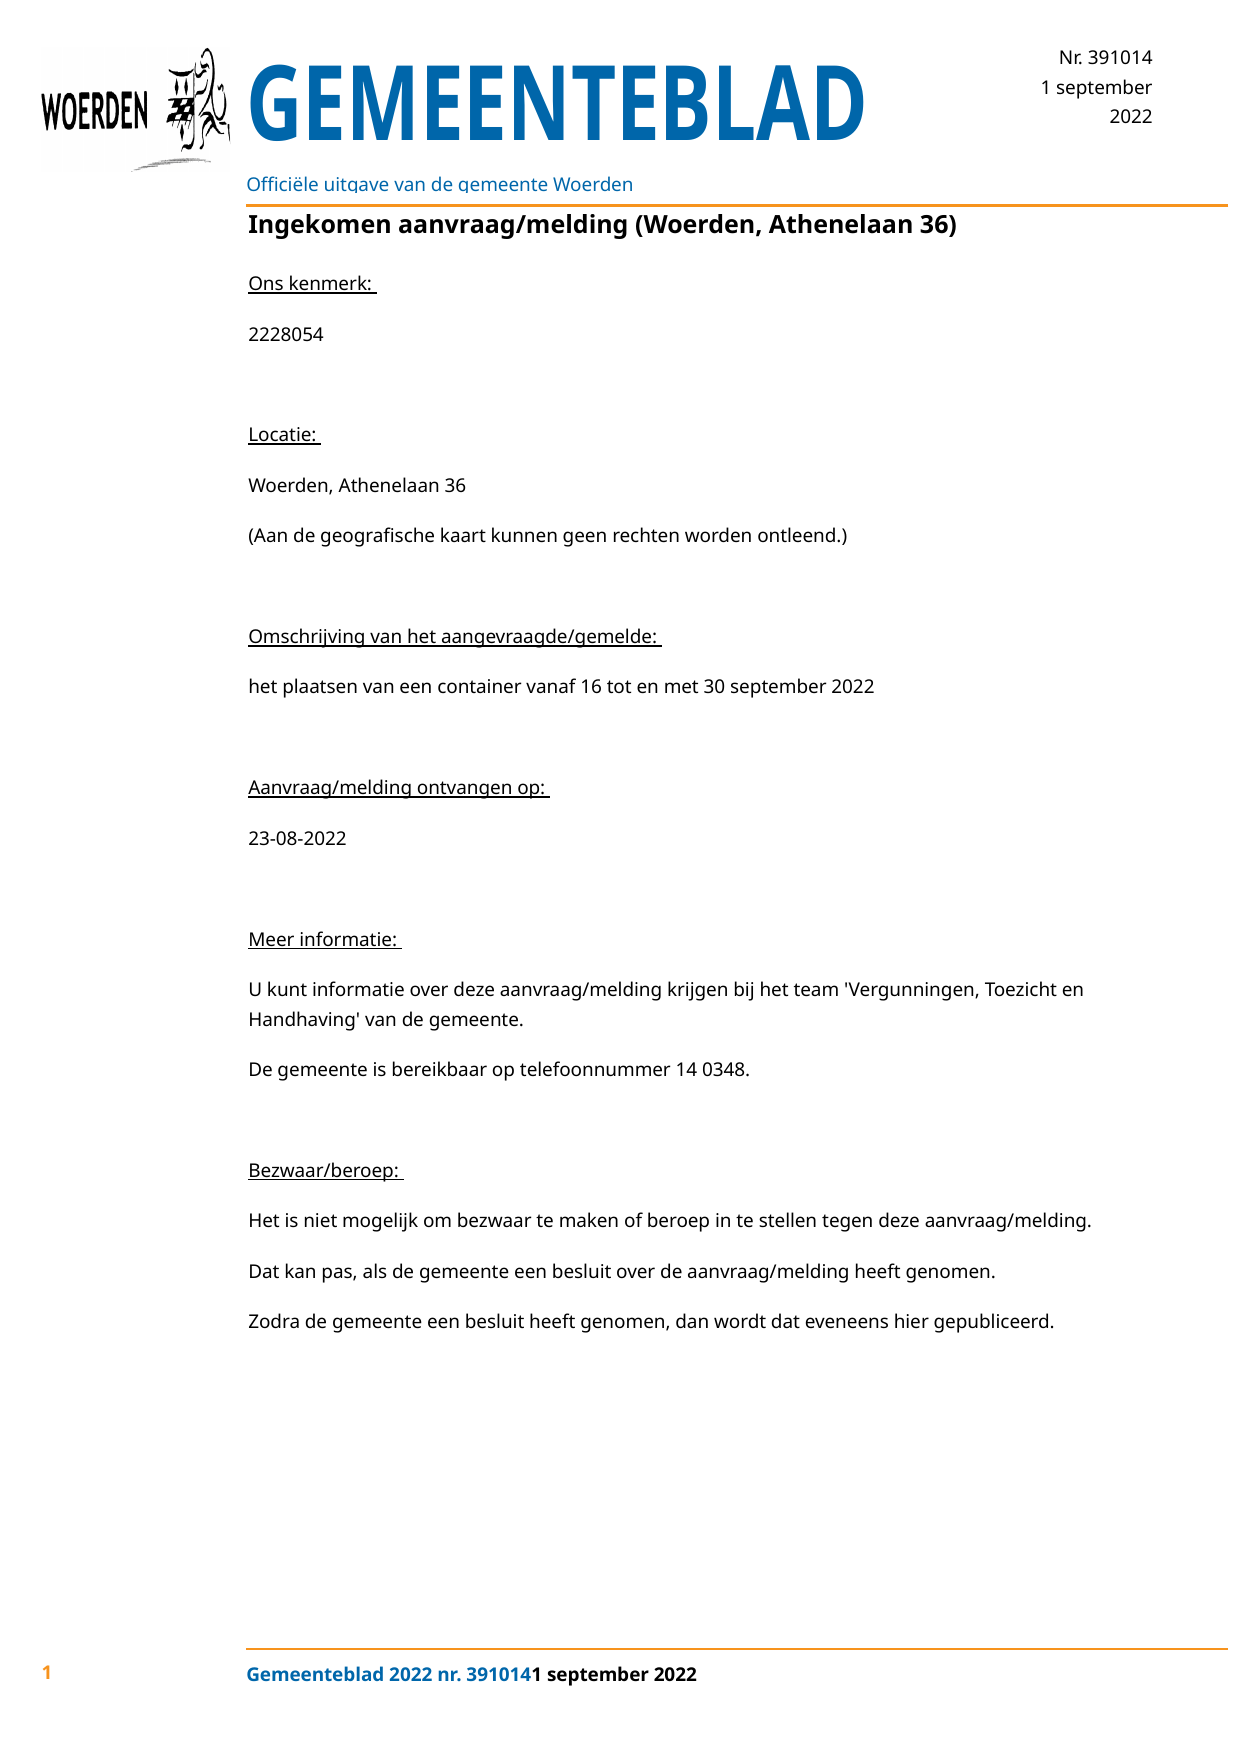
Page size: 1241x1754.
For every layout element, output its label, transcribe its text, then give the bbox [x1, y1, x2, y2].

text Meer informatie: [248, 926, 1152, 951]
text Ons kenmerk: [248, 270, 1152, 296]
text Woerden, Athenelaan 36 [248, 472, 1152, 498]
text Dat kan pas, als de gemeente een besluit over de aanvraag/melding heeft genomen. [248, 1258, 1152, 1283]
text U kunt informatie over deze aanvraag/melding krijgen bij het team 'Vergunningen, Toezicht en Handhaving' van de gemeente. [248, 976, 1152, 1031]
text (Aan de geografische kaart kunnen geen rechten worden ontleend.) [248, 522, 1152, 548]
text Het is niet mogelijk om bezwaar te maken of beroep in te stellen tegen deze aanvraag/melding. [248, 1207, 1152, 1233]
text Aanvraag/melding ontvangen op: [248, 774, 1152, 800]
text Omschrijving van het aangevraagde/gemelde: [248, 623, 1152, 649]
text Locatie: [248, 422, 1152, 447]
text 23-08-2022 [248, 825, 1152, 851]
picture [41, 47, 231, 172]
text De gemeente is bereikbaar op telefoonnummer 14 0348. [248, 1056, 1152, 1082]
text Zodra de gemeente een besluit heeft genomen, dan wordt dat eveneens hier gepubliceerd. [248, 1308, 1152, 1334]
text het plaatsen van een container vanaf 16 tot en met 30 september 2022 [248, 674, 1152, 699]
text Bezwaar/beroep: [248, 1157, 1152, 1183]
text Ingekomen aanvraag/melding (Woerden, Athenelaan 36) [248, 207, 1152, 241]
text 2228054 [248, 321, 1152, 346]
